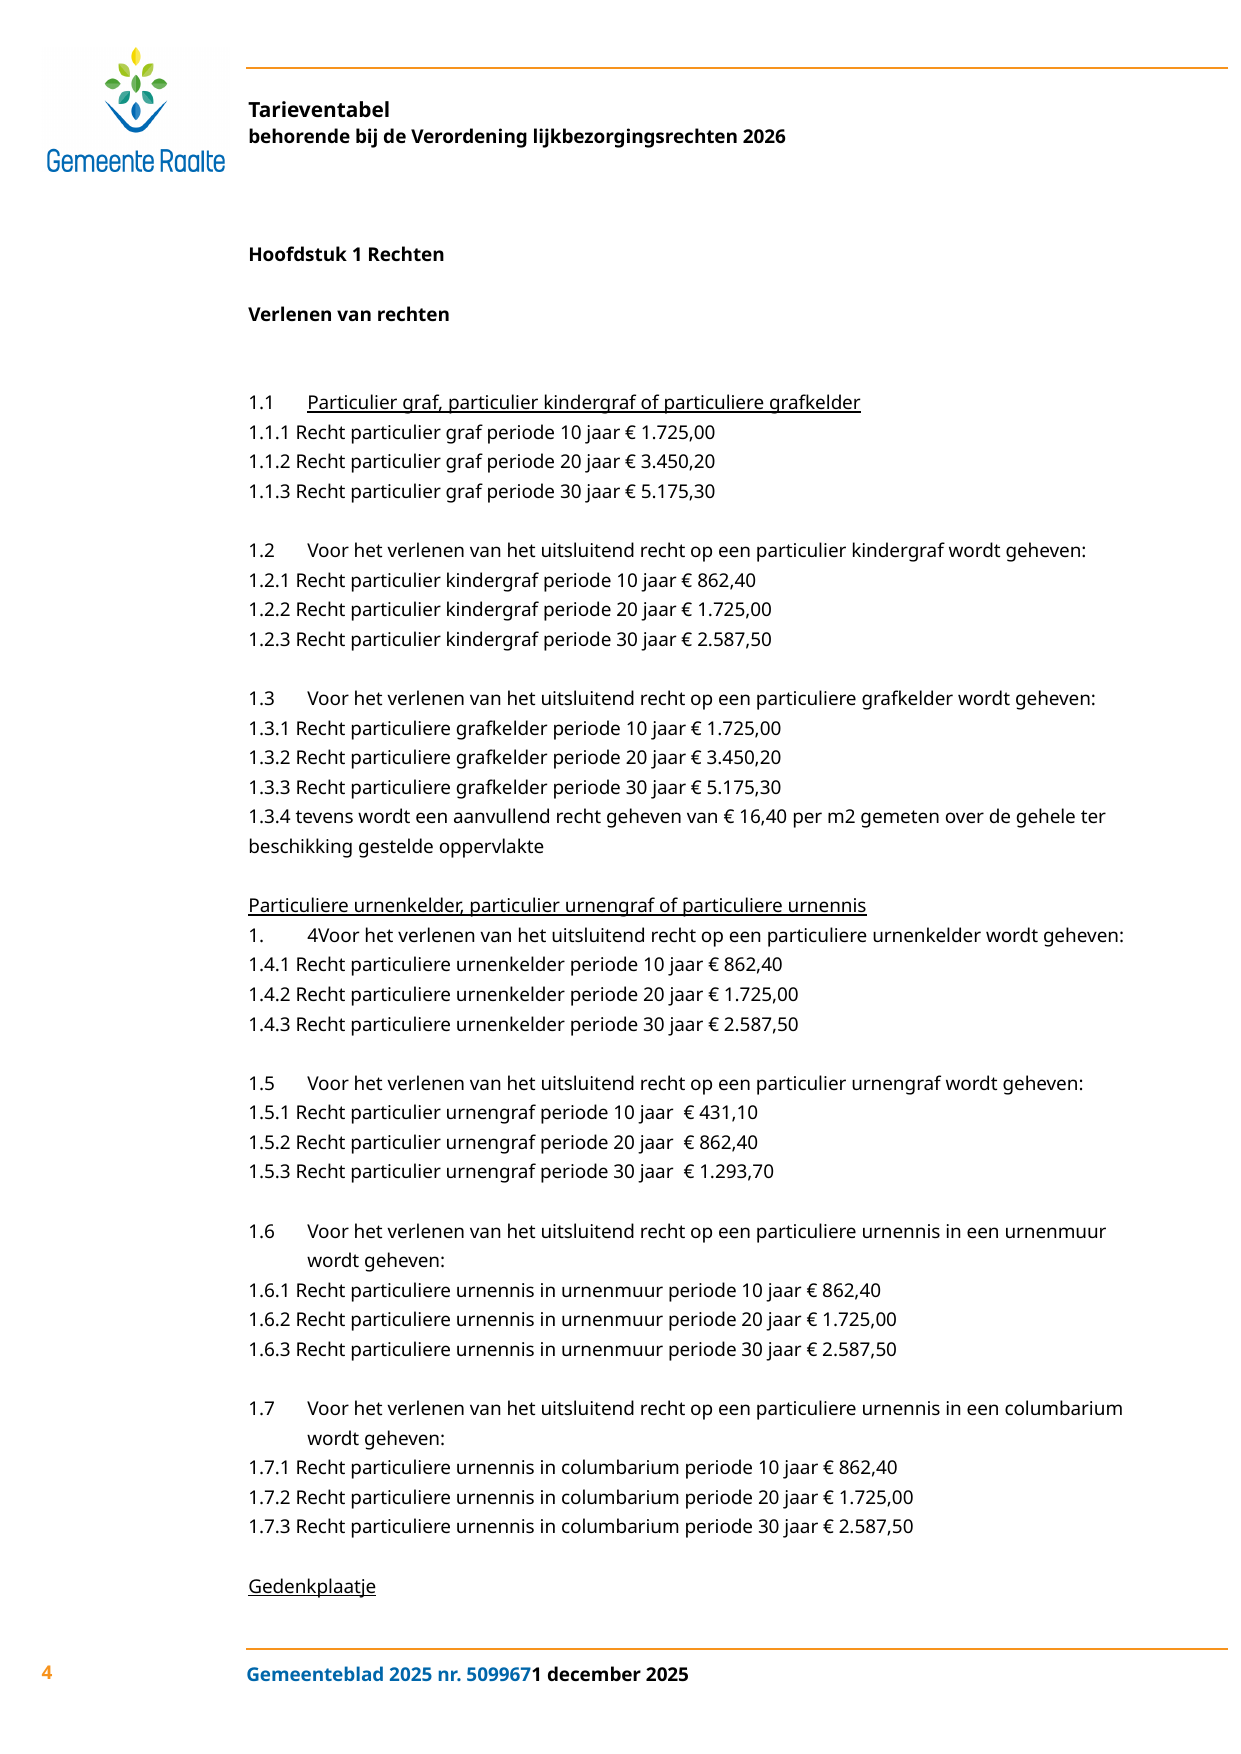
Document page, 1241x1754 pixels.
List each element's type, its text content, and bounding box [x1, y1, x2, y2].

text 1.7.1 Recht particuliere urnennis in columbarium periode 10 jaar € 862,40 [248, 1454, 1152, 1480]
text 1.1.2 Recht particulier graf periode 20 jaar € 3.450,20 [248, 449, 1152, 474]
text 1.7.2 Recht particuliere urnennis in columbarium periode 20 jaar € 1.725,00 [248, 1484, 1152, 1510]
text Hoofdstuk 1 Rechten [248, 242, 1152, 267]
text Particuliere urnenkelder, particulier urnengraf of particuliere urnennis [248, 892, 1152, 918]
text 1.2.3 Recht particulier kindergraf periode 30 jaar € 2.587,50 [248, 626, 1152, 652]
text Verlenen van rechten [248, 301, 1152, 327]
text 1.6.2 Recht particuliere urnennis in urnenmuur periode 20 jaar € 1.725,00 [248, 1307, 1152, 1332]
text 1.2.1 Recht particulier kindergraf periode 10 jaar € 862,40 [248, 567, 1152, 593]
text Tarieventabel [248, 95, 1152, 123]
text 1.6.1 Recht particuliere urnennis in urnenmuur periode 10 jaar € 862,40 [248, 1277, 1152, 1303]
list Voor het verlenen van het uitsluitend recht op een particuliere grafkelder wordt geheven: [248, 685, 1152, 711]
text 1.3.4 tevens wordt een aanvullend recht geheven van € 16,40 per m2 gemeten over de gehele ter beschikking gestelde oppervlakte [248, 804, 1152, 859]
text 1.7.3 Recht particuliere urnennis in columbarium periode 30 jaar € 2.587,50 [248, 1514, 1152, 1539]
picture [41, 47, 231, 172]
text 1.5.2 Recht particulier urnengraf periode 20 jaar € 862,40 [248, 1129, 1152, 1155]
list Voor het verlenen van het uitsluitend recht op een particuliere urnennis in een urnenmuur wordt geheven: [248, 1218, 1152, 1273]
text 1.3.3 Recht particuliere grafkelder periode 30 jaar € 5.175,30 [248, 774, 1152, 800]
text behorende bij de Verordening lijkbezorgingsrechten 2026 [248, 123, 1152, 149]
text 1.4.1 Recht particuliere urnenkelder periode 10 jaar € 862,40 [248, 952, 1152, 977]
list Voor het verlenen van het uitsluitend recht op een particulier kindergraf wordt geheven: [248, 537, 1152, 563]
text 1.1.3 Recht particulier graf periode 30 jaar € 5.175,30 [248, 478, 1152, 504]
text 1.5.1 Recht particulier urnengraf periode 10 jaar € 431,10 [248, 1099, 1152, 1125]
text 1.5.3 Recht particulier urnengraf periode 30 jaar € 1.293,70 [248, 1159, 1152, 1184]
text 1.4.3 Recht particuliere urnenkelder periode 30 jaar € 2.587,50 [248, 1011, 1152, 1037]
list Particulier graf, particulier kindergraf of particuliere grafkelder [248, 389, 1152, 415]
list Voor het verlenen van het uitsluitend recht op een particuliere urnennis in een columbarium wordt geheven: [248, 1395, 1152, 1451]
text 1.4.2 Recht particuliere urnenkelder periode 20 jaar € 1.725,00 [248, 981, 1152, 1007]
list Voor het verlenen van het uitsluitend recht op een particulier urnengraf wordt geheven: [248, 1070, 1152, 1096]
text 1.2.2 Recht particulier kindergraf periode 20 jaar € 1.725,00 [248, 597, 1152, 622]
text 1.1.1 Recht particulier graf periode 10 jaar € 1.725,00 [248, 419, 1152, 445]
list 4Voor het verlenen van het uitsluitend recht op een particuliere urnenkelder wordt geheven: [248, 922, 1152, 948]
text Gedenkplaatje [248, 1573, 1152, 1599]
text 1.3.1 Recht particuliere grafkelder periode 10 jaar € 1.725,00 [248, 715, 1152, 741]
text 1.3.2 Recht particuliere grafkelder periode 20 jaar € 3.450,20 [248, 744, 1152, 770]
text 1.6.3 Recht particuliere urnennis in urnenmuur periode 30 jaar € 2.587,50 [248, 1336, 1152, 1362]
